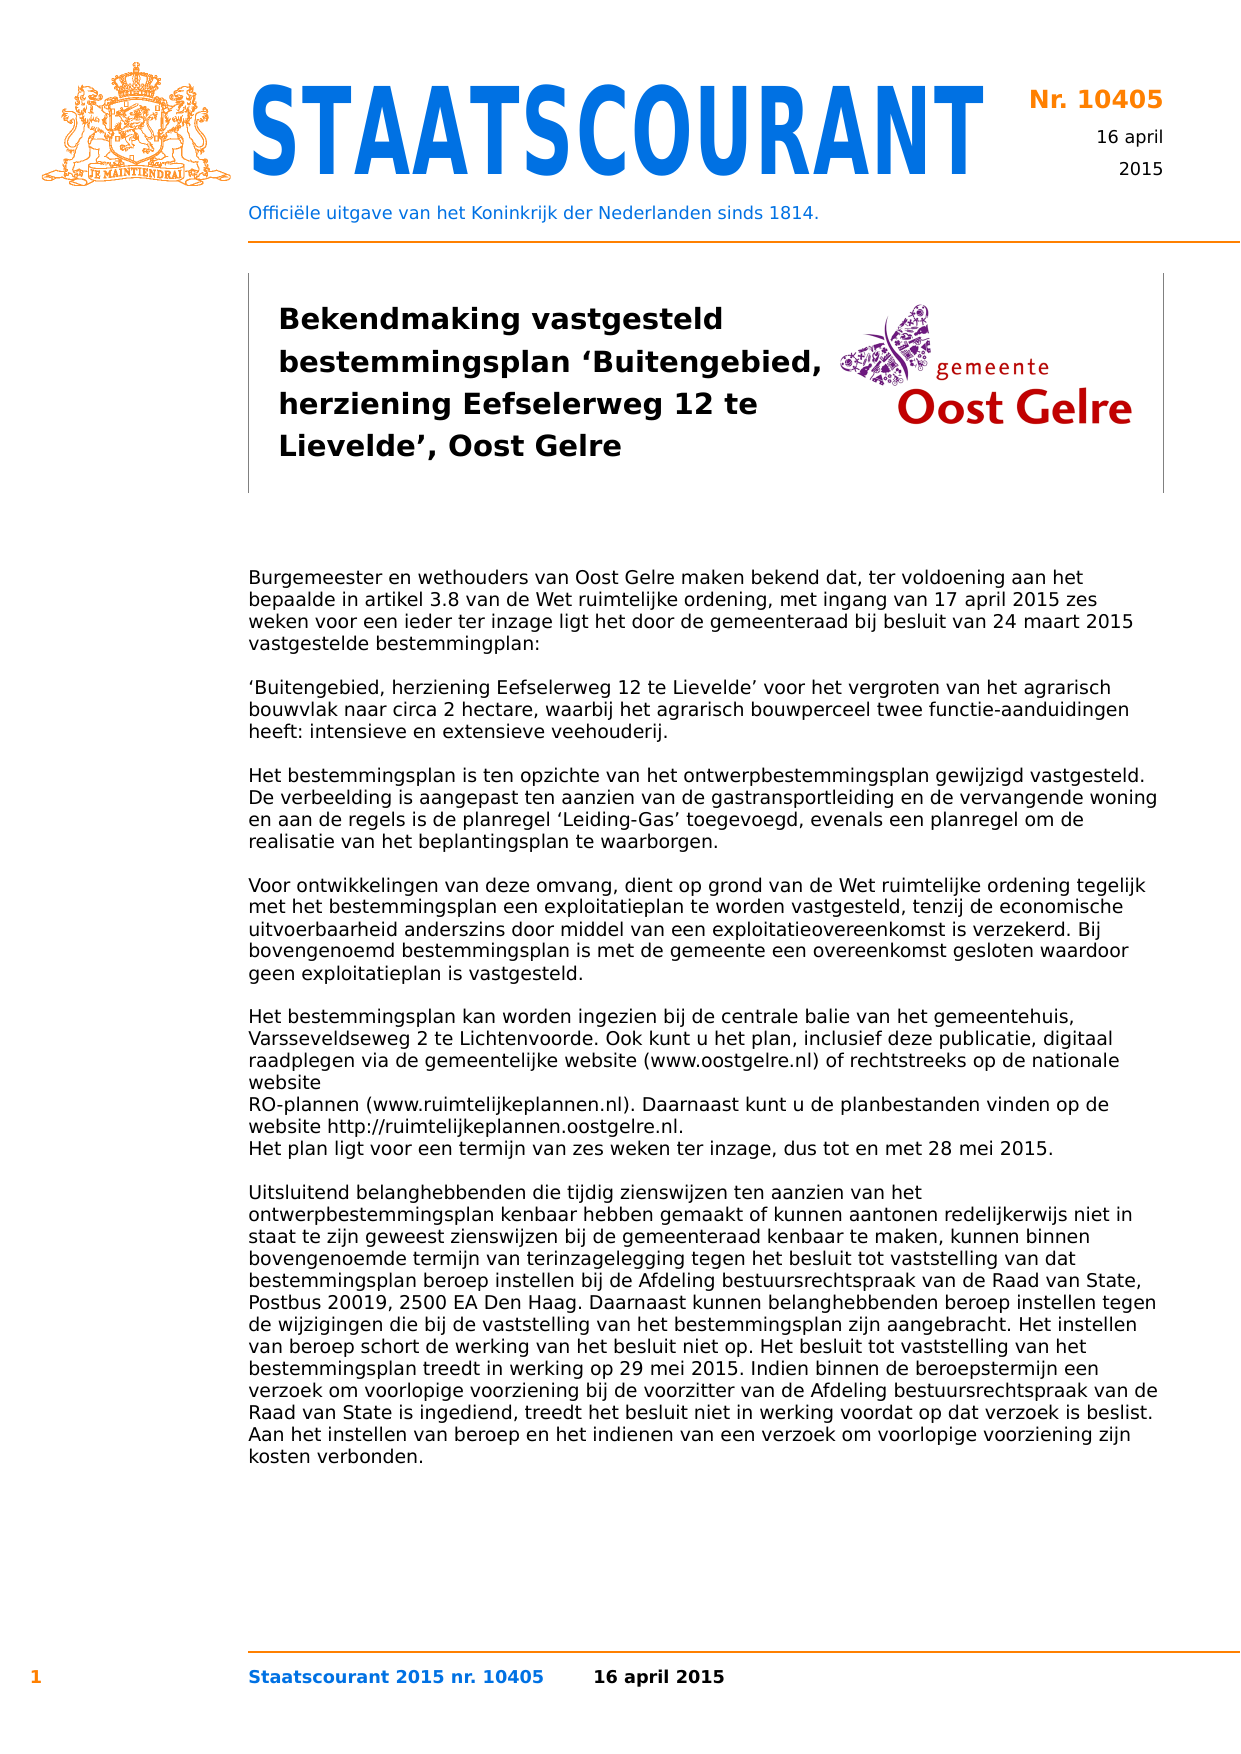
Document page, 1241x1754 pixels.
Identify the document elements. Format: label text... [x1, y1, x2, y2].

table_cell Officiële uitgave van het Koninkrijk der Nederlanden sinds 1814. [248, 203, 1240, 241]
text Het bestemmingsplan is ten opzichte van het ontwerpbestemmingsplan gewijzigd vastgesteld. De verbeelding is aangepast ten aanzien van de gastransportleiding en de vervangende woning en aan de regels is de planregel ‘Leiding-Gas’ toegevoegd, evenals een planregel om de realisatie van het beplantingsplan te waarborgen. [248, 765, 1163, 853]
picture [838, 302, 1134, 427]
text Voor ontwikkelingen van deze omvang, dient op grond van de Wet ruimtelijke ordening tegelijk met het bestemmingsplan een exploitatieplan te worden vastgesteld, tenzij de economische uitvoerbaarheid anderszins door middel van een exploitatieovereenkomst is verzekerd. Bij bovengenoemd bestemmingsplan is met de gemeente een overeenkomst gesloten waardoor geen exploitatieplan is vastgesteld. [248, 874, 1163, 984]
table_header STAATSCOURANT [248, 62, 998, 203]
table_cell 2015 [998, 153, 1240, 203]
picture [41, 62, 231, 186]
text Burgemeester en wethouders van Oost Gelre maken bekend dat, ter voldoening aan het bepaalde in artikel 3.8 van de Wet ruimtelijke ordening, met ingang van 17 april 2015 zes weken voor een ieder ter inzage ligt het door de gemeenteraad bij besluit van 24 maart 2015 vastgestelde bestemmingplan: [248, 567, 1163, 655]
table_cell 16 april [998, 121, 1240, 153]
text RO-plannen (www.ruimtelijkeplannen.nl). Daarnaast kunt u de planbestanden vinden op de website http://ruimtelijkeplannen.oostgelre.nl. [248, 1094, 1163, 1138]
text Het bestemmingsplan kan worden ingezien bij de centrale balie van het gemeentehuis, Varsseveldseweg 2 te Lichtenvoorde. Ook kunt u het plan, inclusief deze publicatie, digitaal raadplegen via de gemeentelijke website (www.oostgelre.nl) of rechtstreeks op de nationale website [248, 1006, 1163, 1094]
subtitle Bekendmaking vastgesteld bestemmingsplan ‘Buitengebied, herziening Eefselerweg 12 te Lievelde’, Oost Gelre [249, 273, 1163, 493]
text Het plan ligt voor een termijn van zes weken ter inzage, dus tot en met 28 mei 2015. [248, 1138, 1163, 1160]
table_header [25, 62, 248, 241]
text Uitsluitend belanghebbenden die tijdig zienswijzen ten aanzien van het ontwerpbestemmingsplan kenbaar hebben gemaakt of kunnen aantonen redelijkerwijs niet in staat te zijn geweest zienswijzen bij de gemeenteraad kenbaar te maken, kunnen binnen bovengenoemde termijn van terinzagelegging tegen het besluit tot vaststelling van dat bestemmingsplan beroep instellen bij de Afdeling bestuursrechtspraak van de Raad van State, Postbus 20019, 2500 EA Den Haag. Daarnaast kunnen belanghebbenden beroep instellen tegen de wijzigingen die bij de vaststelling van het bestemmingsplan zijn aangebracht. Het instellen van beroep schort de werking van het besluit niet op. Het besluit tot vaststelling van het bestemmingsplan treedt in werking op 29 mei 2015. Indien binnen de beroepstermijn een verzoek om voorlopige voorziening bij de voorzitter van de Afdeling bestuursrechtspraak van de Raad van State is ingediend, treedt het besluit niet in werking voordat op dat verzoek is beslist. Aan het instellen van beroep en het indienen van een verzoek om voorlopige voorziening zijn kosten verbonden. [248, 1182, 1163, 1468]
text ‘Buitengebied, herziening Eefselerweg 12 te Lievelde’ voor het vergroten van het agrarisch bouwvlak naar circa 2 hectare, waarbij het agrarisch bouwperceel twee functie-aanduidingen heeft: intensieve en extensieve veehouderij. [248, 677, 1163, 743]
table_header Nr. 10405 [998, 62, 1240, 121]
